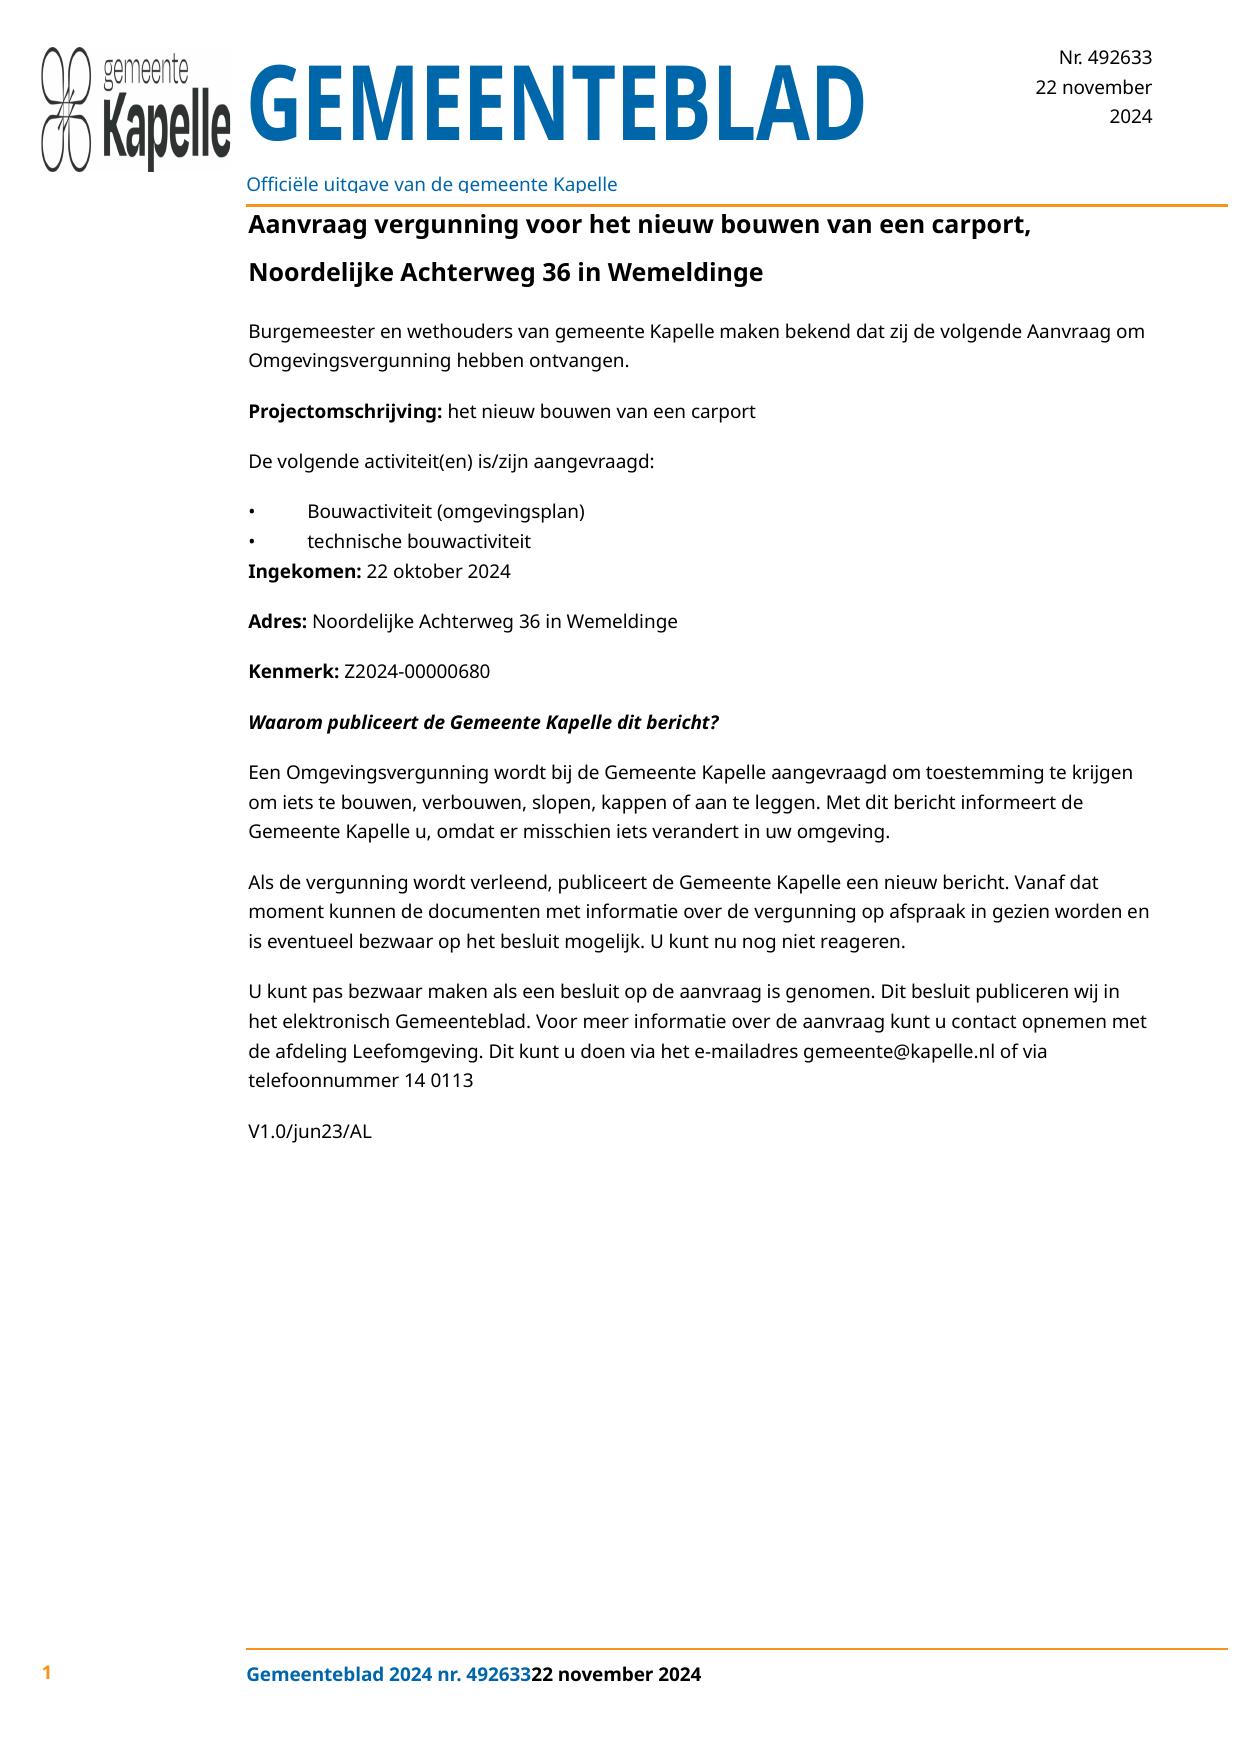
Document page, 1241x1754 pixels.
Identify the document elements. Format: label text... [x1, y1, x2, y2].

text Burgemeester en wethouders van gemeente Kapelle maken bekend dat zij de volgende Aanvraag om Omgevingsvergunning hebben ontvangen. [248, 318, 1152, 373]
text V1.0/jun23/AL [248, 1118, 1152, 1144]
list technische bouwactiviteit [248, 528, 1152, 554]
text Als de vergunning wordt verleend, publiceert de Gemeente Kapelle een nieuw bericht. Vanaf dat moment kunnen de documenten met informatie over de vergunning op afspraak in gezien worden en is eventueel bezwaar op het besluit mogelijk. U kunt nu nog niet reageren. [248, 869, 1152, 954]
text De volgende activiteit(en) is/zijn aangevraagd: [248, 448, 1152, 474]
text Waarom publiceert de Gemeente Kapelle dit bericht? [248, 709, 1152, 735]
text Ingekomen: 22 oktober 2024 [248, 558, 1152, 584]
text Aanvraag vergunning voor het nieuw bouwen van een carport, Noordelijke Achterweg 36 in Wemeldinge [248, 207, 1152, 288]
text U kunt pas bezwaar maken als een besluit op de aanvraag is genomen. Dit besluit publiceren wij in het elektronisch Gemeenteblad. Voor meer informatie over de aanvraag kunt u contact opnemen met de afdeling Leefomgeving. Dit kunt u doen via het e-mailadres gemeente@kapelle.nl of via telefoonnummer 14 0113 [248, 979, 1152, 1093]
text Projectomschrijving: het nieuw bouwen van een carport [248, 398, 1152, 424]
list Bouwactiviteit (omgevingsplan) [248, 499, 1152, 524]
picture [41, 47, 231, 172]
text Adres: Noordelijke Achterweg 36 in Wemeldinge [248, 608, 1152, 634]
text Kenmerk: Z2024-00000680 [248, 659, 1152, 684]
text Een Omgevingsvergunning wordt bij de Gemeente Kapelle aangevraagd om toestemming te krijgen om iets te bouwen, verbouwen, slopen, kappen of aan te leggen. Met dit bericht informeert de Gemeente Kapelle u, omdat er misschien iets verandert in uw omgeving. [248, 759, 1152, 844]
